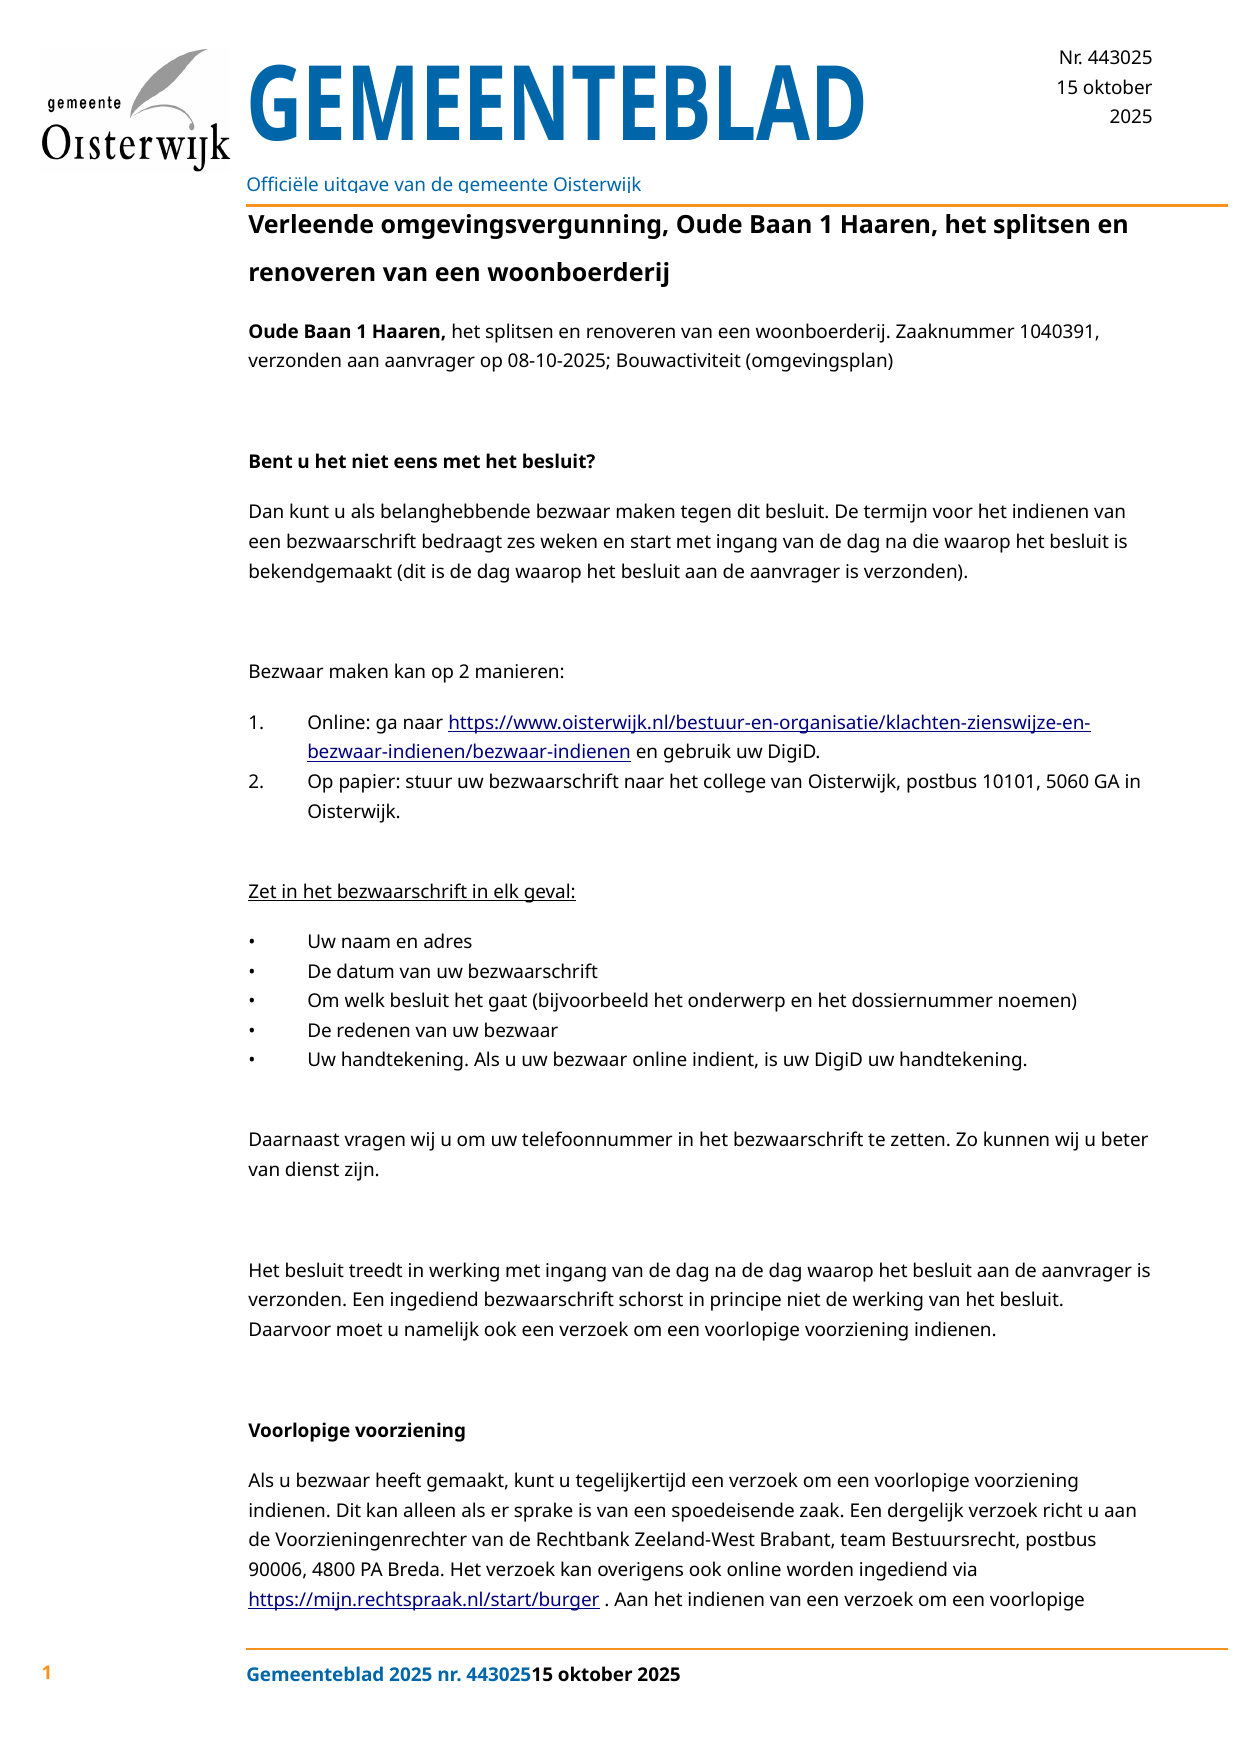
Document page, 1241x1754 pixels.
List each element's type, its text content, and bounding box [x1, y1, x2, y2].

list De datum van uw bezwaarschrift [248, 958, 1152, 984]
list Uw handtekening. Als u uw bezwaar online indient, is uw DigiD uw handtekening. [248, 1047, 1152, 1072]
list Op papier: stuur uw bezwaarschrift naar het college van Oisterwijk, postbus 10101, 5060 GA in Oisterwijk. [248, 768, 1152, 824]
text Dan kunt u als belanghebbende bezwaar maken tegen dit besluit. De termijn voor het indienen van een bezwaarschrift bedraagt zes weken en start met ingang van de dag na die waarop het besluit is bekendgemaakt (dit is de dag waarop het besluit aan de aanvrager is verzonden). [248, 499, 1152, 584]
text Zet in het bezwaarschrift in elk geval: [248, 878, 1152, 904]
text Verleende omgevingsvergunning, Oude Baan 1 Haaren, het splitsen en renoveren van een woonboerderij [248, 207, 1152, 288]
picture [41, 47, 231, 172]
text Als u bezwaar heeft gemaakt, kunt u tegelijkertijd een verzoek om een voorlopige voorziening indienen. Dit kan alleen als er sprake is van een spoedeisende zaak. Een dergelijk verzoek richt u aan de Voorzieningenrechter van de Rechtbank Zeeland-West Brabant, team Bestuursrecht, postbus 90006, 4800 PA Breda. Het verzoek kan overigens ook online worden ingediend via https://mijn.rechtspraak.nl/start/burger . Aan het indienen van een verzoek om een voorlopige [248, 1467, 1152, 1612]
list Uw naam en adres [248, 928, 1152, 954]
text Voorlopige voorziening [248, 1417, 1152, 1443]
text Oude Baan 1 Haaren, het splitsen en renoveren van een woonboerderij. Zaaknummer 1040391, verzonden aan aanvrager op 08-10-2025; Bouwactiviteit (omgevingsplan) [248, 318, 1152, 373]
text Het besluit treedt in werking met ingang van de dag na de dag waarop het besluit aan de aanvrager is verzonden. Een ingediend bezwaarschrift schorst in principe niet de werking van het besluit. Daarvoor moet u namelijk ook een verzoek om een voorlopige voorziening indienen. [248, 1257, 1152, 1342]
text Bent u het niet eens met het besluit? [248, 448, 1152, 474]
list Online: ga naar https://www.oisterwijk.nl/bestuur-en-organisatie/klachten-zienswijze-en-bezwaar-indienen/bezwaar-indienen en gebruik uw DigiD. [248, 709, 1152, 764]
list De redenen van uw bezwaar [248, 1017, 1152, 1043]
text Daarnaast vragen wij u om uw telefoonnummer in het bezwaarschrift te zetten. Zo kunnen wij u beter van dienst zijn. [248, 1127, 1152, 1182]
text Bezwaar maken kan op 2 manieren: [248, 659, 1152, 684]
list Om welk besluit het gaat (bijvoorbeeld het onderwerp en het dossiernummer noemen) [248, 987, 1152, 1013]
